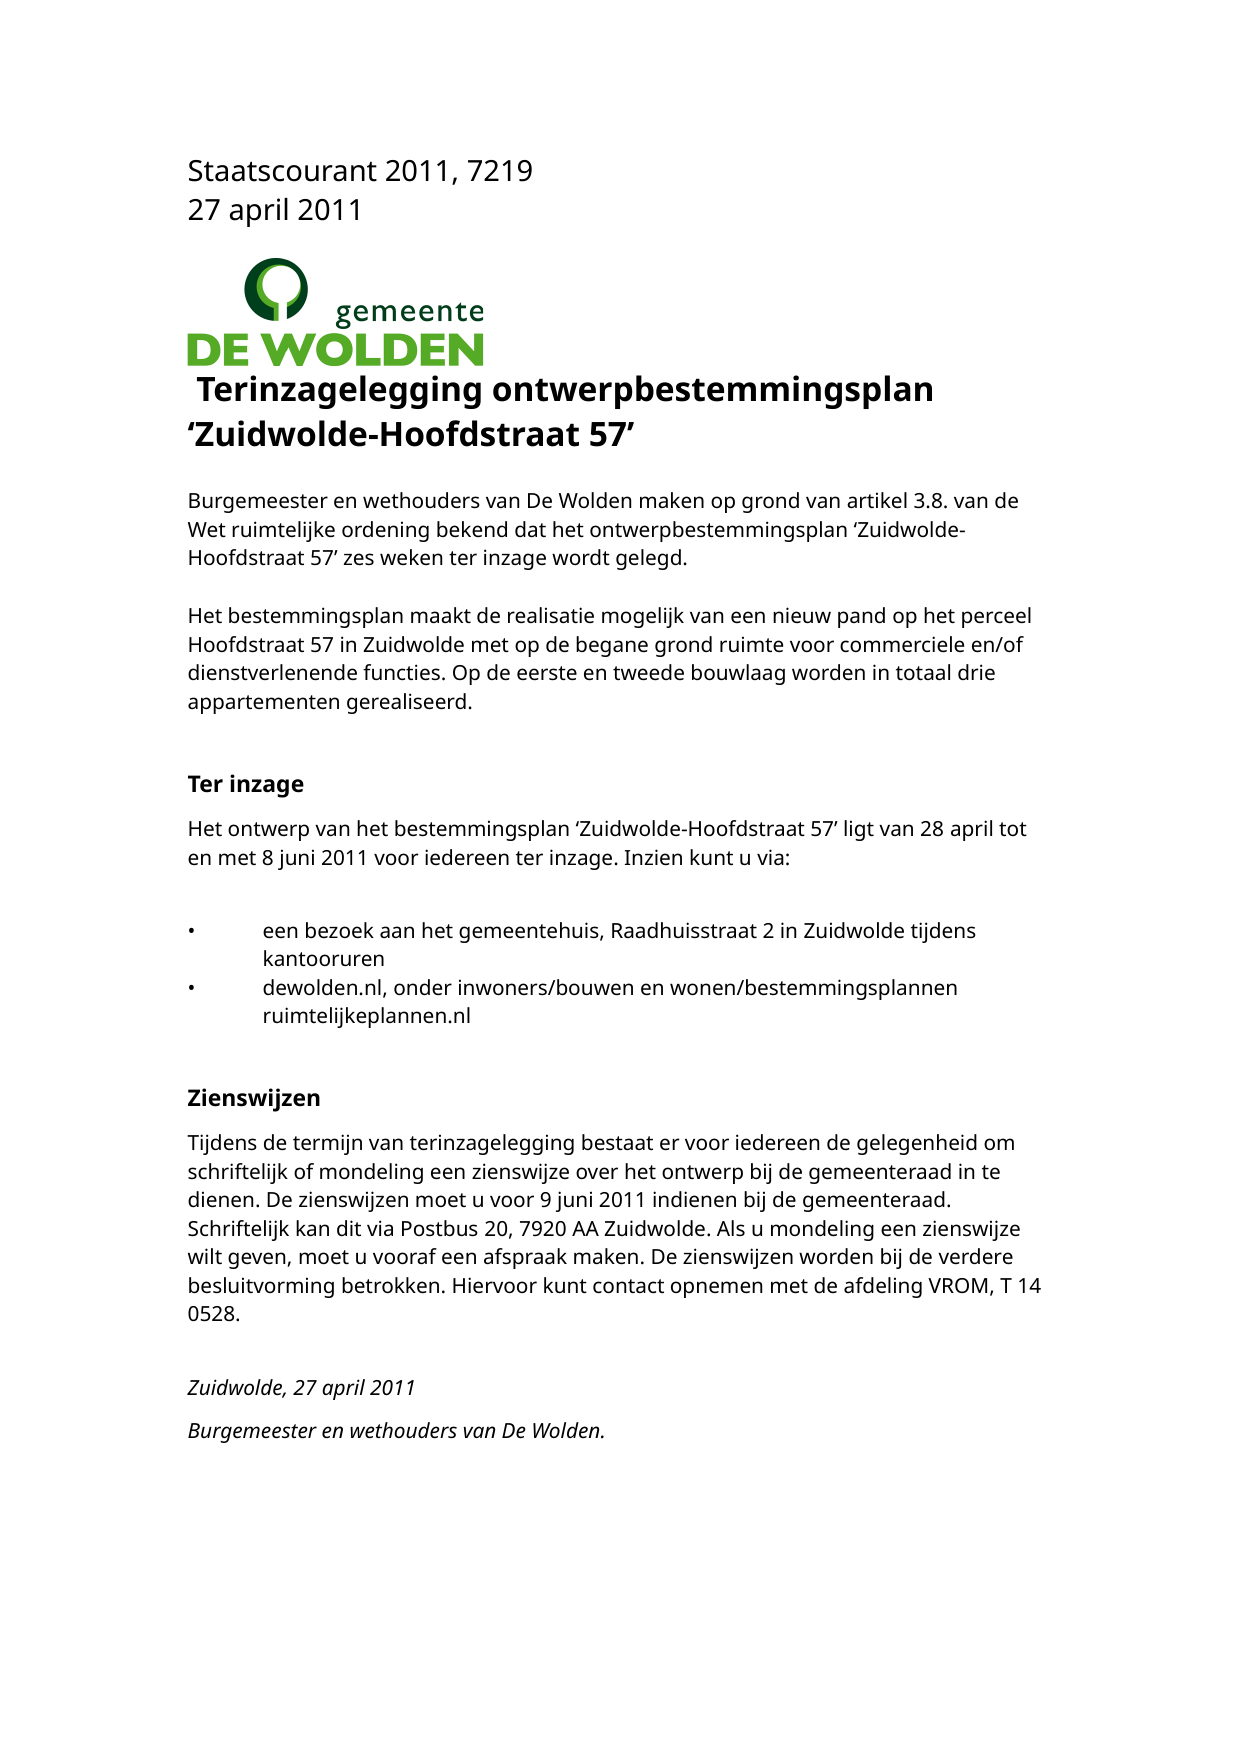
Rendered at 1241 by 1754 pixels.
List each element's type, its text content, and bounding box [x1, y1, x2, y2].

subtitle Zienswijzen [187, 1082, 1053, 1113]
text Burgemeester en wethouders van De Wolden. [187, 1416, 1053, 1444]
text Staatscourant 2011, 7219 [187, 150, 1053, 190]
subtitle Ter inzage [187, 768, 1053, 799]
subtitle Terinzagelegging ontwerpbestemmingsplan ‘Zuidwolde-Hoofdstraat 57’ [187, 271, 1053, 456]
text Burgemeester en wethouders van De Wolden maken op grond van artikel 3.8. van de Wet ruimtelijke ordening bekend dat het ontwerpbestemmingsplan ‘Zuidwolde-Hoofdstraat 57’ zes weken ter inzage wordt gelegd. [187, 486, 1053, 572]
text Het ontwerp van het bestemmingsplan ‘Zuidwolde-Hoofdstraat 57’ ligt van 28 april tot en met 8 juni 2011 voor iedereen ter inzage. Inzien kunt u via: [187, 814, 1053, 871]
list dewolden.nl, onder inwoners/bouwen en wonen/bestemmingsplannen ruimtelijkeplannen.nl [187, 973, 1053, 1030]
list een bezoek aan het gemeentehuis, Raadhuisstraat 2 in Zuidwolde tijdens kantooruren [187, 916, 1053, 973]
text Zuidwolde, 27 april 2011 [187, 1373, 1053, 1401]
picture [187, 258, 484, 366]
text Tijdens de termijn van terinzagelegging bestaat er voor iedereen de gelegenheid om schriftelijk of mondeling een zienswijze over het ontwerp bij de gemeenteraad in te dienen. De zienswijzen moet u voor 9 juni 2011 indienen bij de gemeenteraad. Schriftelijk kan dit via Postbus 20, 7920 AA Zuidwolde. Als u mondeling een zienswijze wilt geven, moet u vooraf een afspraak maken. De zienswijzen worden bij de verdere besluitvorming betrokken. Hiervoor kunt contact opnemen met de afdeling VROM, T 14 0528. [187, 1128, 1053, 1328]
text Het bestemmingsplan maakt de realisatie mogelijk van een nieuw pand op het perceel Hoofdstraat 57 in Zuidwolde met op de begane grond ruimte voor commerciele en/of dienstverlenende functies. Op de eerste en tweede bouwlaag worden in totaal drie appartementen gerealiseerd. [187, 602, 1053, 715]
text 27 april 2011 [187, 190, 1053, 229]
